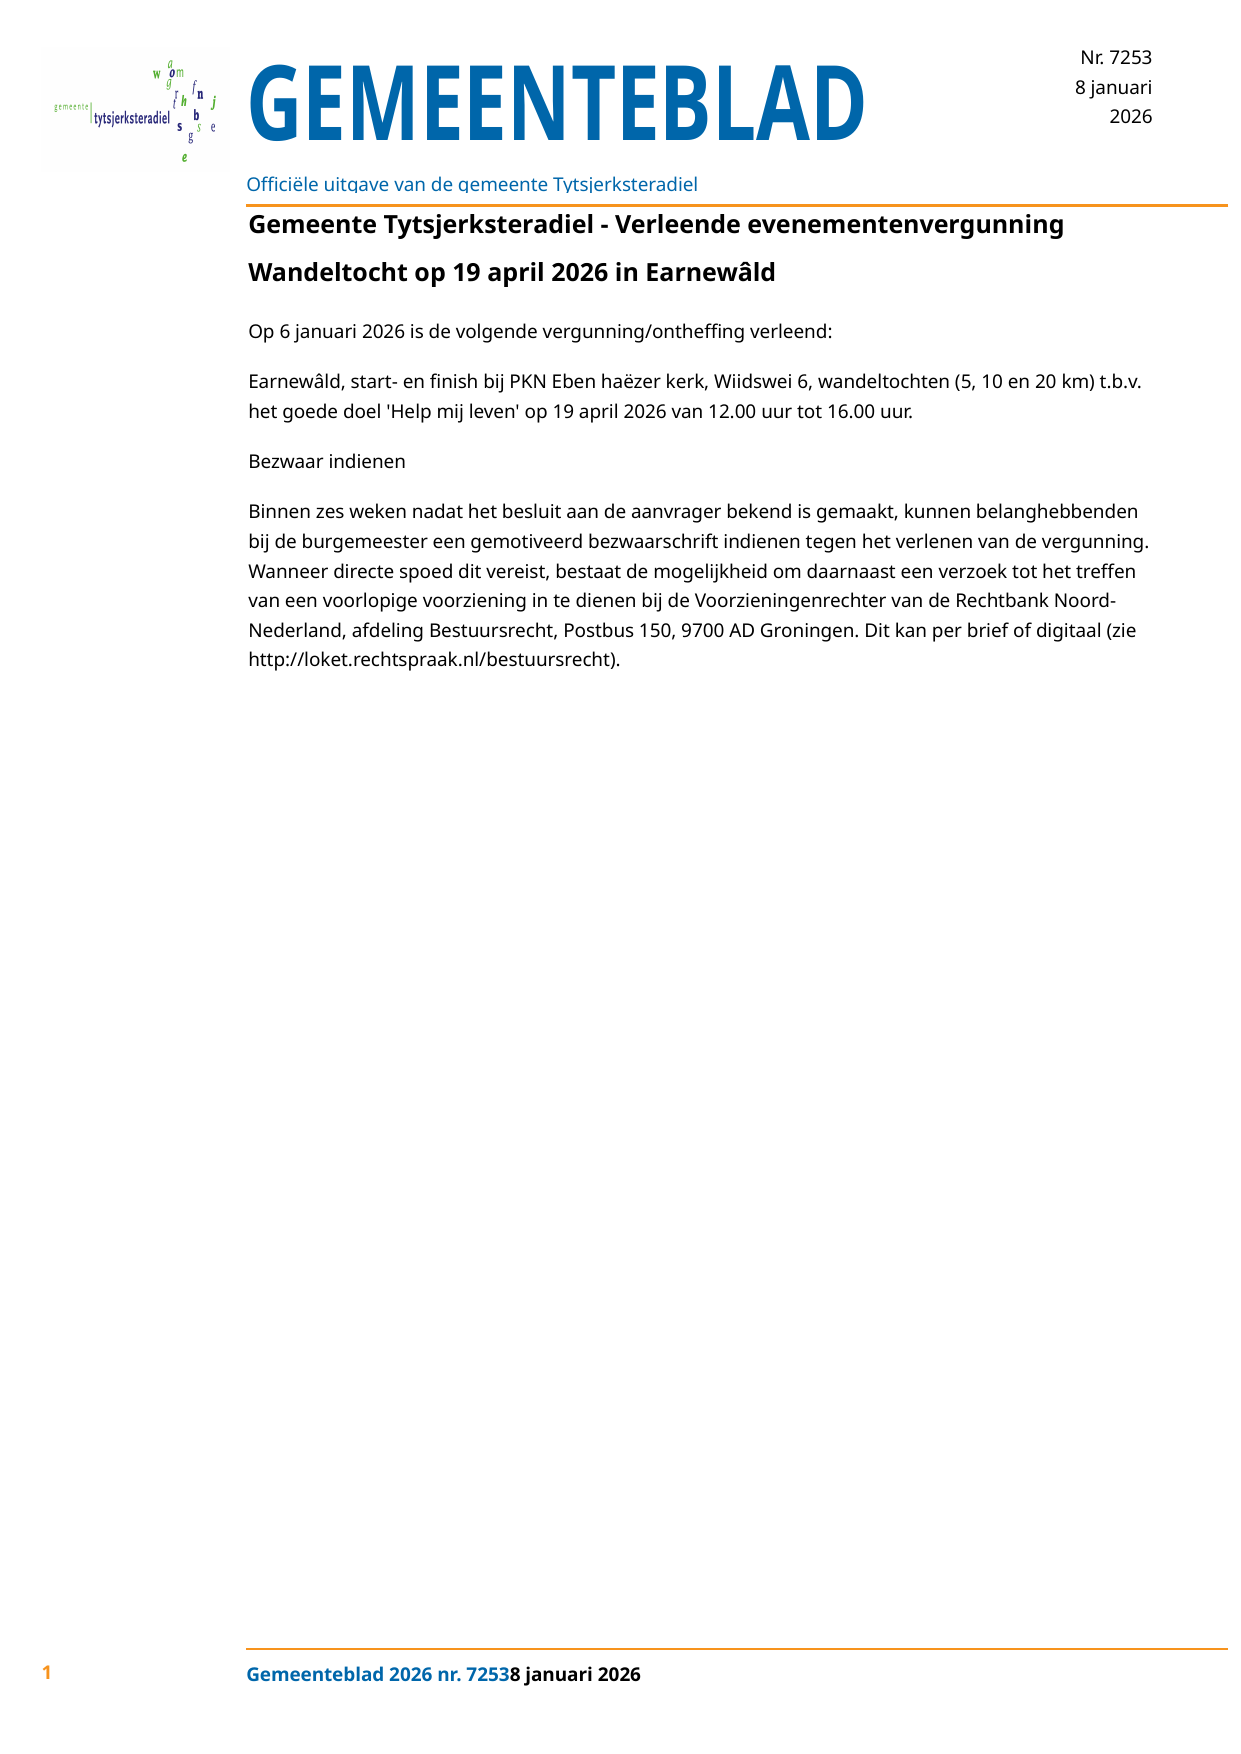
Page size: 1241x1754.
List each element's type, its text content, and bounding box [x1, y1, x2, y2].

text Binnen zes weken nadat het besluit aan de aanvrager bekend is gemaakt, kunnen belanghebbenden bij de burgemeester een gemotiveerd bezwaarschrift indienen tegen het verlenen van de vergunning. Wanneer directe spoed dit vereist, bestaat de mogelijkheid om daarnaast een verzoek tot het treffen van een voorlopige voorziening in te dienen bij de Voorzieningenrechter van de Rechtbank Noord-Nederland, afdeling Bestuursrecht, Postbus 150, 9700 AD Groningen. Dit kan per brief of digitaal (zie http://loket.rechtspraak.nl/bestuursrecht). [248, 499, 1152, 672]
picture [41, 47, 231, 172]
text Gemeente Tytsjerksteradiel - Verleende evenementenvergunning Wandeltocht op 19 april 2026 in Earnewâld [248, 207, 1152, 288]
text Bezwaar indienen [248, 448, 1152, 474]
text Op 6 januari 2026 is de volgende vergunning/ontheffing verleend: [248, 318, 1152, 344]
text Earnewâld, start- en finish bij PKN Eben haëzer kerk, Wiidswei 6, wandeltochten (5, 10 en 20 km) t.b.v. het goede doel 'Help mij leven' op 19 april 2026 van 12.00 uur tot 16.00 uur. [248, 368, 1152, 424]
